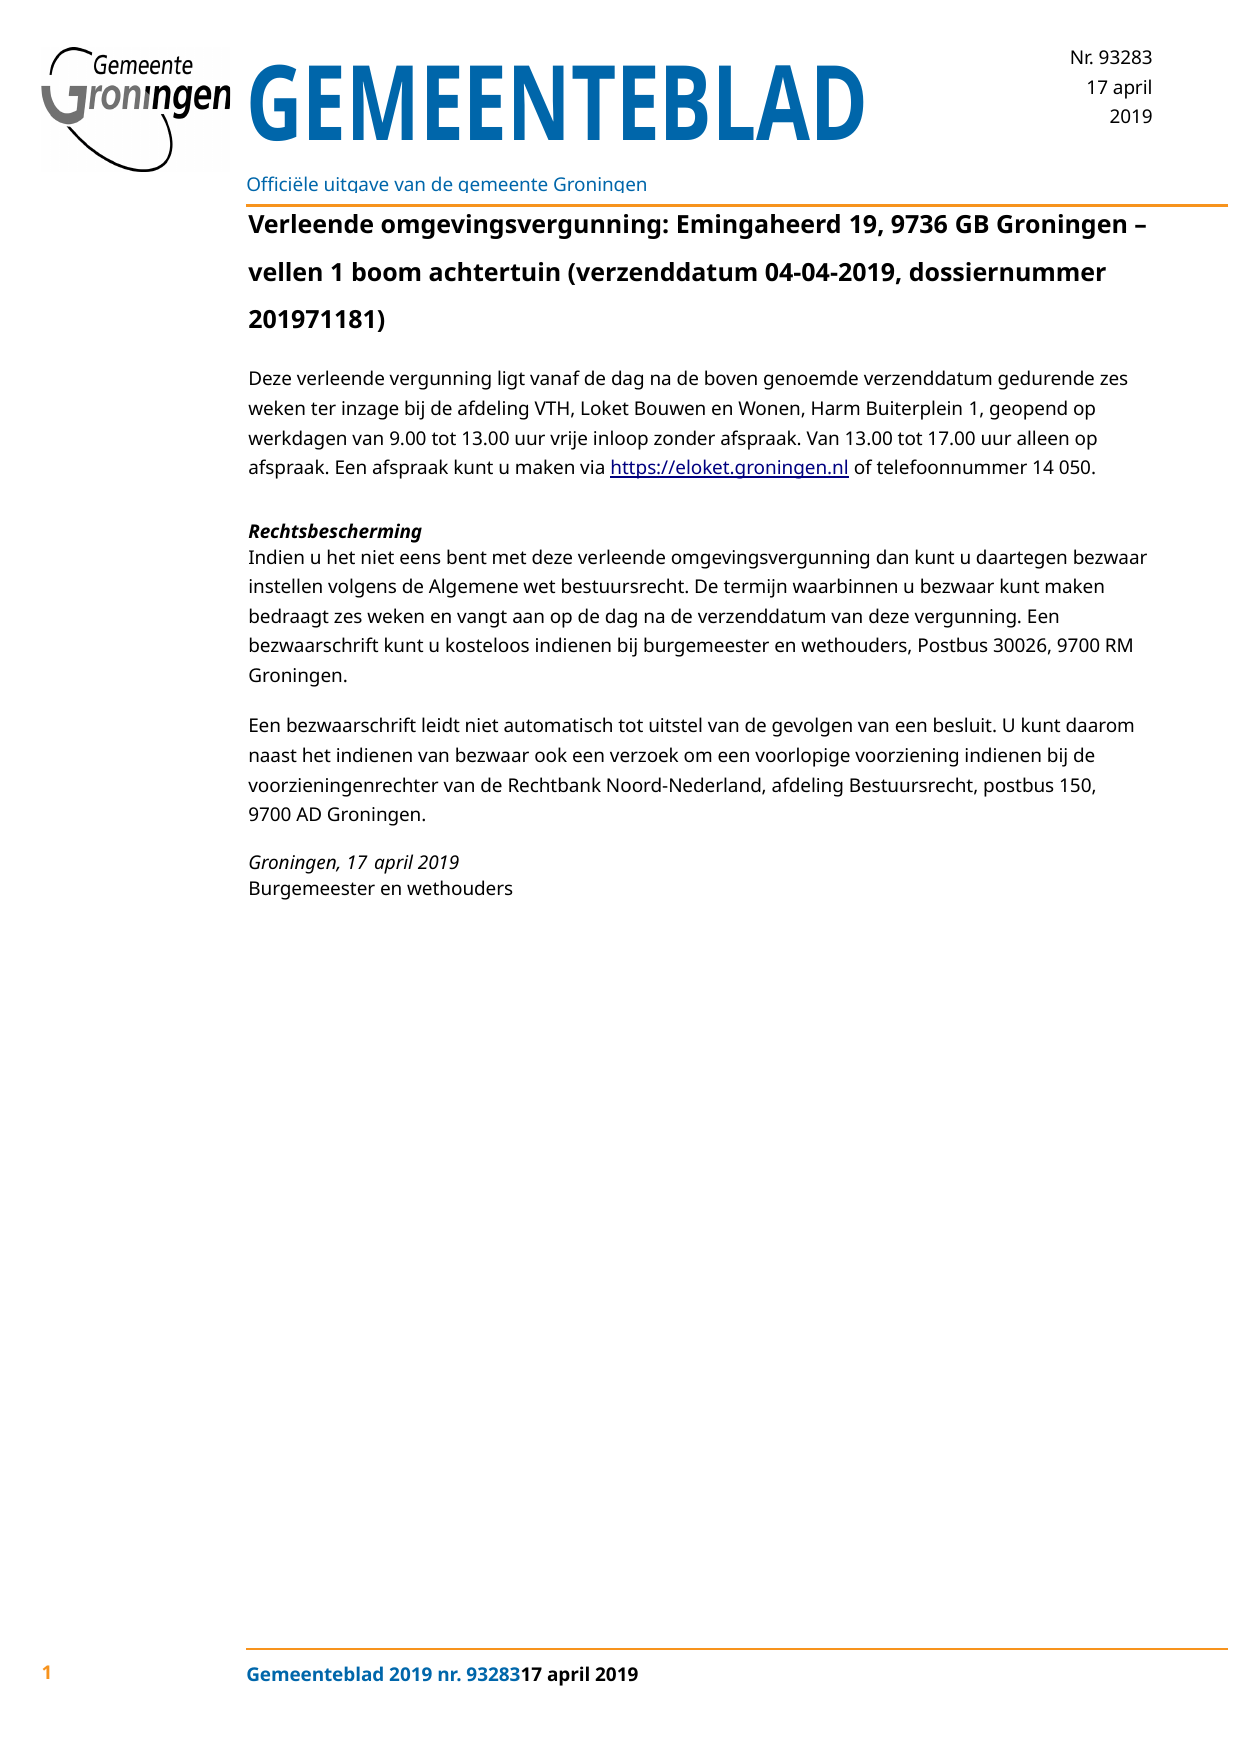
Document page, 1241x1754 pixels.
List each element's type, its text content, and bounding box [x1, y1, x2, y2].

text Rechtsbescherming [248, 518, 1152, 544]
text Groningen, 17 april 2019 [248, 849, 1152, 875]
text Een bezwaarschrift leidt niet automatisch tot uitstel van de gevolgen van een besluit. U kunt daarom naast het indienen van bezwaar ook een verzoek om een voorlopige voorziening indienen bij de voorzieningenrechter van de Rechtbank Noord-Nederland, afdeling Bestuursrecht, postbus 150, 9700 AD Groningen. [248, 713, 1152, 827]
picture [41, 47, 231, 172]
text Verleende omgevingsvergunning: Emingaheerd 19, 9736 GB Groningen – vellen 1 boom achtertuin (verzenddatum 04-04-2019, dossiernummer 201971181) [248, 207, 1152, 336]
text Indien u het niet eens bent met deze verleende omgevingsvergunning dan kunt u daartegen bezwaar instellen volgens de Algemene wet bestuursrecht. De termijn waarbinnen u bezwaar kunt maken bedraagt zes weken en vangt aan op de dag na de verzenddatum van deze vergunning. Een bezwaarschrift kunt u kosteloos indienen bij burgemeester en wethouders, Postbus 30026, 9700 RM Groningen. [248, 544, 1152, 688]
text Burgemeester en wethouders [248, 875, 1152, 901]
text Deze verleende vergunning ligt vanaf de dag na de boven genoemde verzenddatum gedurende zes weken ter inzage bij de afdeling VTH, Loket Bouwen en Wonen, Harm Buiterplein 1, geopend op werkdagen van 9.00 tot 13.00 uur vrije inloop zonder afspraak. Van 13.00 tot 17.00 uur alleen op afspraak. Een afspraak kunt u maken via https://eloket.groningen.nl of telefoonnummer 14 050. [248, 366, 1152, 480]
